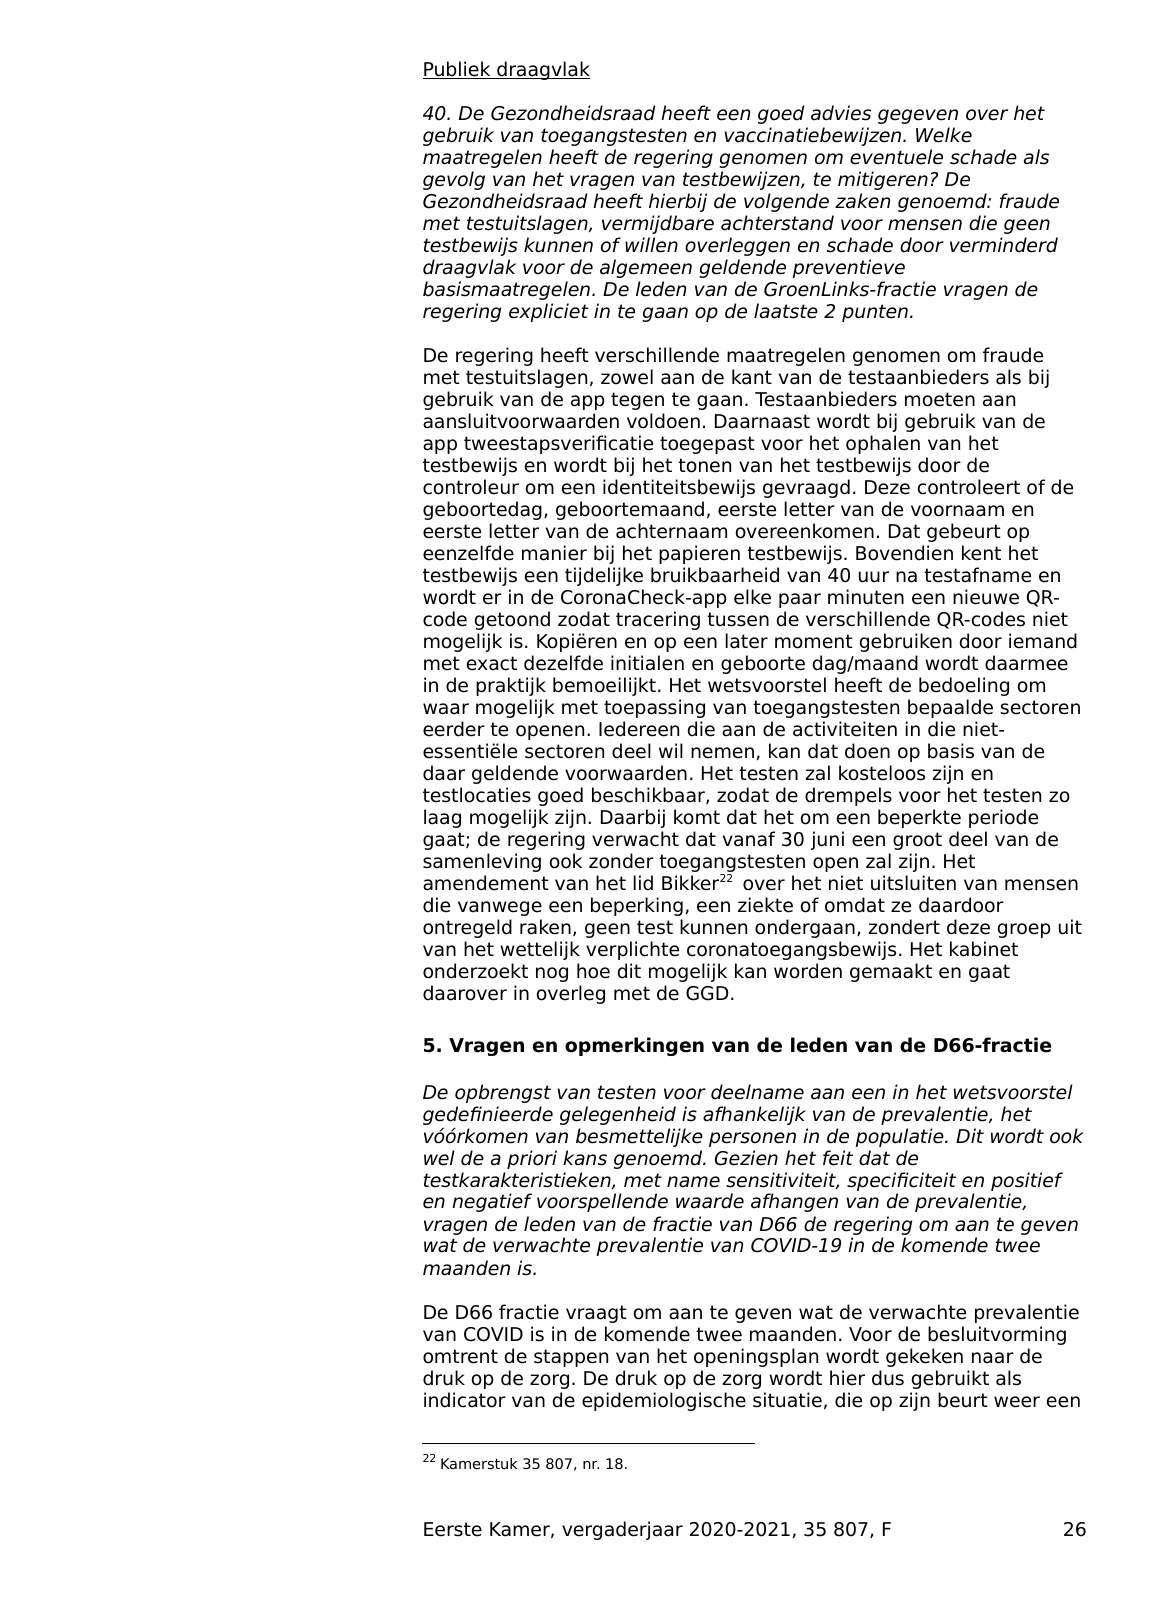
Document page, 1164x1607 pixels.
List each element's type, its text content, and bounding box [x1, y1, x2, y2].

text Kamerstuk 35 807, nr. 18. [422, 1452, 1087, 1474]
subtitle 5. Vragen en opmerkingen van de leden van de D66-fractie [422, 1034, 1087, 1057]
subtitle Publiek draagvlak [422, 59, 1087, 81]
text De D66 fractie vraagt om aan te geven wat de verwachte prevalentie van COVID is in de komende twee maanden. Voor de besluitvorming omtrent de stappen van het openingsplan wordt gekeken naar de druk op de zorg. De druk op de zorg wordt hier dus gebruikt als indicator van de epidemiologische situatie, die op zijn beurt weer een [422, 1302, 1087, 1411]
text De opbrengst van testen voor deelname aan een in het wetsvoorstel gedefinieerde gelegenheid is afhankelijk van de prevalentie, het vóórkomen van besmettelijke personen in de populatie. Dit wordt ook wel de a priori kans genoemd. Gezien het feit dat de testkarakteristieken, met name sensitiviteit, specificiteit en positief en negatief voorspellende waarde afhangen van de prevalentie, vragen de leden van de fractie van D66 de regering om aan te geven wat de verwachte prevalentie van COVID-19 in de komende twee maanden is. [422, 1082, 1087, 1279]
text 40. De Gezondheidsraad heeft een goed advies gegeven over het gebruik van toegangstesten en vaccinatiebewijzen. Welke maatregelen heeft de regering genomen om eventuele schade als gevolg van het vragen van testbewijzen, te mitigeren? De Gezondheidsraad heeft hierbij de volgende zaken genoemd: fraude met testuitslagen, vermijdbare achterstand voor mensen die geen testbewijs kunnen of willen overleggen en schade door verminderd draagvlak voor de algemeen geldende preventieve basismaatregelen. De leden van de GroenLinks-fractie vragen de regering expliciet in te gaan op de laatste 2 punten. [422, 103, 1087, 323]
text De regering heeft verschillende maatregelen genomen om fraude met testuitslagen, zowel aan de kant van de testaanbieders als bij gebruik van de app tegen te gaan. Testaanbieders moeten aan aansluitvoorwaarden voldoen. Daarnaast wordt bij gebruik van de app tweestapsverificatie toegepast voor het ophalen van het testbewijs en wordt bij het tonen van het testbewijs door de controleur om een identiteitsbewijs gevraagd. Deze controleert of de geboortedag, geboortemaand, eerste letter van de voornaam en eerste letter van de achternaam overeenkomen. Dat gebeurt op eenzelfde manier bij het papieren testbewijs. Bovendien kent het testbewijs een tijdelijke bruikbaarheid van 40 uur na testafname en wordt er in de CoronaCheck-app elke paar minuten een nieuwe QR-code getoond zodat tracering tussen de verschillende QR-codes niet mogelijk is. Kopiëren en op een later moment gebruiken door iemand met exact dezelfde initialen en geboorte dag/maand wordt daarmee in de praktijk bemoeilijkt. Het wetsvoorstel heeft de bedoeling om waar mogelijk met toepassing van toegangstesten bepaalde sectoren eerder te openen. Iedereen die aan de activiteiten in die niet-essentiële sectoren deel wil nemen, kan dat doen op basis van de daar geldende voorwaarden. Het testen zal kosteloos zijn en testlocaties goed beschikbaar, zodat de drempels voor het testen zo laag mogelijk zijn. Daarbij komt dat het om een beperkte periode gaat; de regering verwacht dat vanaf 30 juni een groot deel van de samenleving ook zonder toegangstesten open zal zijn. Het amendement van het lid Bikker over het niet uitsluiten van mensen die vanwege een beperking, een ziekte of omdat ze daardoor ontregeld raken, geen test kunnen ondergaan, zondert deze groep uit van het wettelijk verplichte coronatoegangsbewijs. Het kabinet onderzoekt nog hoe dit mogelijk kan worden gemaakt en gaat daarover in overleg met de GGD. [422, 345, 1087, 1004]
